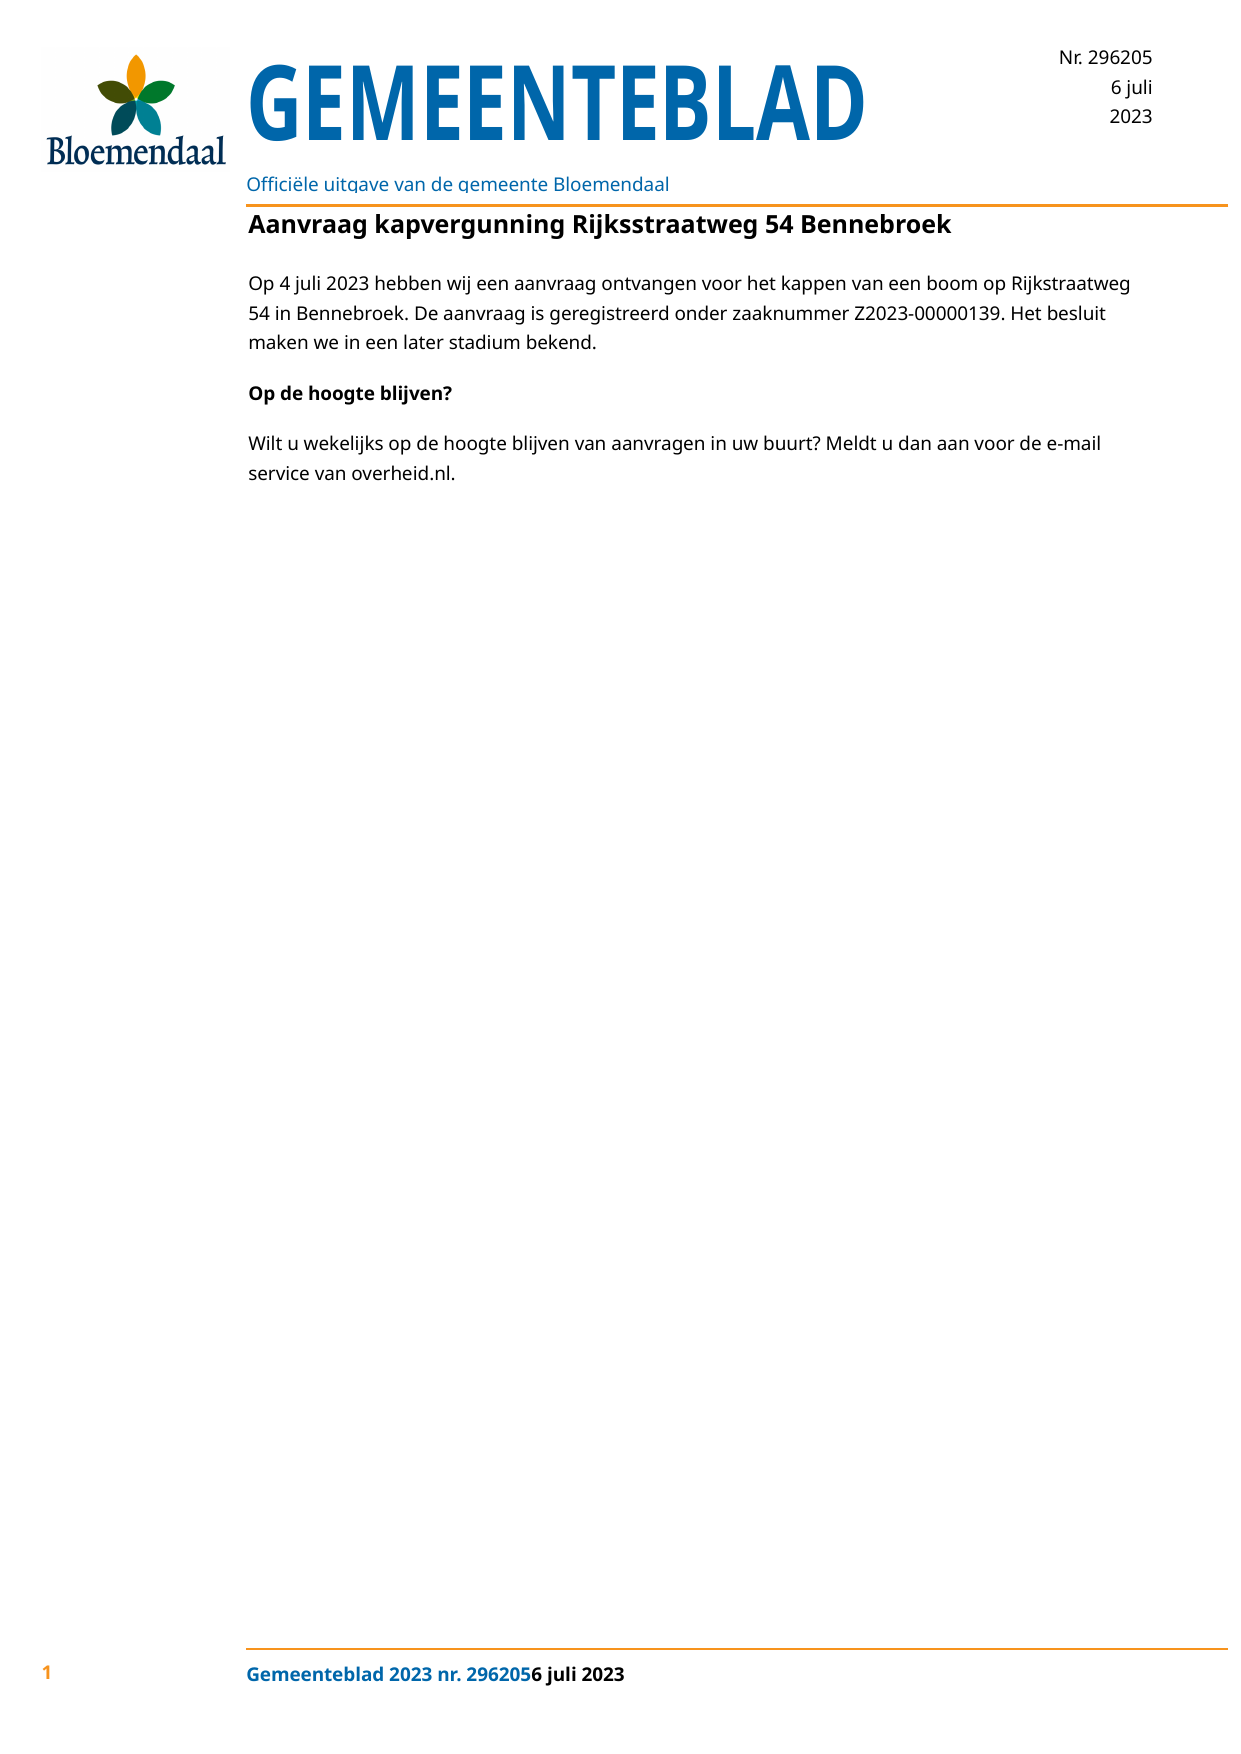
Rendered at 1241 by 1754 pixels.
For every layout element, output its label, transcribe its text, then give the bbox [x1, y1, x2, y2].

text Aanvraag kapvergunning Rijksstraatweg 54 Bennebroek [248, 207, 1152, 241]
text Op de hoogte blijven? [248, 380, 1152, 406]
text Wilt u wekelijks op de hoogte blijven van aanvragen in uw buurt? Meldt u dan aan voor de e-mail service van overheid.nl. [248, 430, 1152, 486]
text Op 4 juli 2023 hebben wij een aanvraag ontvangen voor het kappen van een boom op Rijkstraatweg 54 in Bennebroek. De aanvraag is geregistreerd onder zaaknummer Z2023-00000139. Het besluit maken we in een later stadium bekend. [248, 270, 1152, 355]
picture [41, 47, 231, 172]
